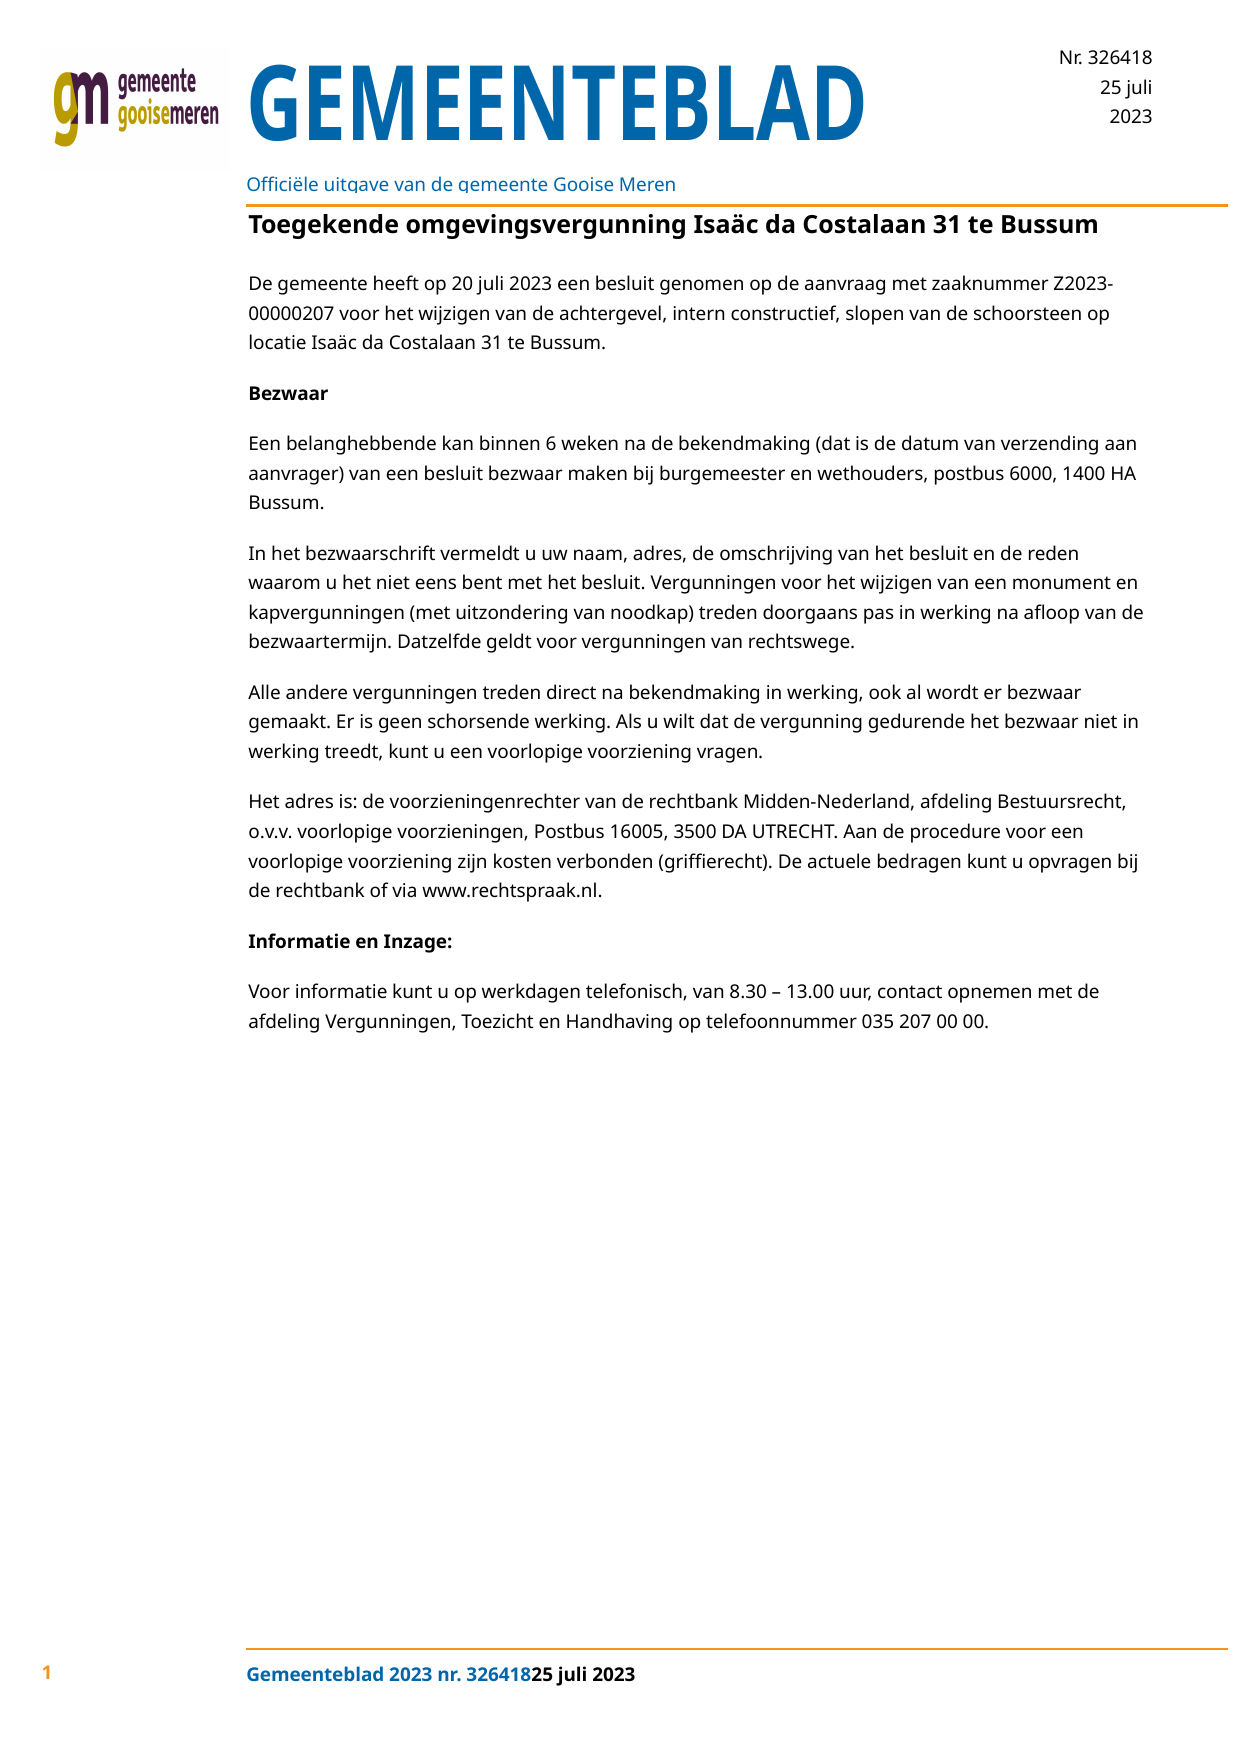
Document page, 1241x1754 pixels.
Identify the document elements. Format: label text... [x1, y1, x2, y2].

text Informatie en Inzage: [248, 928, 1152, 953]
text Alle andere vergunningen treden direct na bekendmaking in werking, ook al wordt er bezwaar gemaakt. Er is geen schorsende werking. Als u wilt dat de vergunning gedurende het bezwaar niet in werking treedt, kunt u een voorlopige voorziening vragen. [248, 679, 1152, 764]
text In het bezwaarschrift vermeldt u uw naam, adres, de omschrijving van het besluit en de reden waarom u het niet eens bent met het besluit. Vergunningen voor het wijzigen van een monument en kapvergunningen (met uitzondering van noodkap) treden doorgaans pas in werking na afloop van de bezwaartermijn. Datzelfde geldt voor vergunningen van rechtswege. [248, 540, 1152, 654]
text De gemeente heeft op 20 juli 2023 een besluit genomen op de aanvraag met zaaknummer Z2023-00000207 voor het wijzigen van de achtergevel, intern constructief, slopen van de schoorsteen op locatie Isaäc da Costalaan 31 te Bussum. [248, 270, 1152, 355]
picture [41, 47, 231, 172]
text Een belanghebbende kan binnen 6 weken na de bekendmaking (dat is de datum van verzending aan aanvrager) van een besluit bezwaar maken bij burgemeester en wethouders, postbus 6000, 1400 HA Bussum. [248, 430, 1152, 515]
text Voor informatie kunt u op werkdagen telefonisch, van 8.30 – 13.00 uur, contact opnemen met de afdeling Vergunningen, Toezicht en Handhaving op telefoonnummer 035 207 00 00. [248, 978, 1152, 1033]
text Bezwaar [248, 380, 1152, 406]
text Toegekende omgevingsvergunning Isaäc da Costalaan 31 te Bussum [248, 207, 1152, 241]
text Het adres is: de voorzieningenrechter van de rechtbank Midden-Nederland, afdeling Bestuursrecht, o.v.v. voorlopige voorzieningen, Postbus 16005, 3500 DA UTRECHT. Aan de procedure voor een voorlopige voorziening zijn kosten verbonden (griffierecht). De actuele bedragen kunt u opvragen bij de rechtbank of via www.rechtspraak.nl. [248, 789, 1152, 903]
